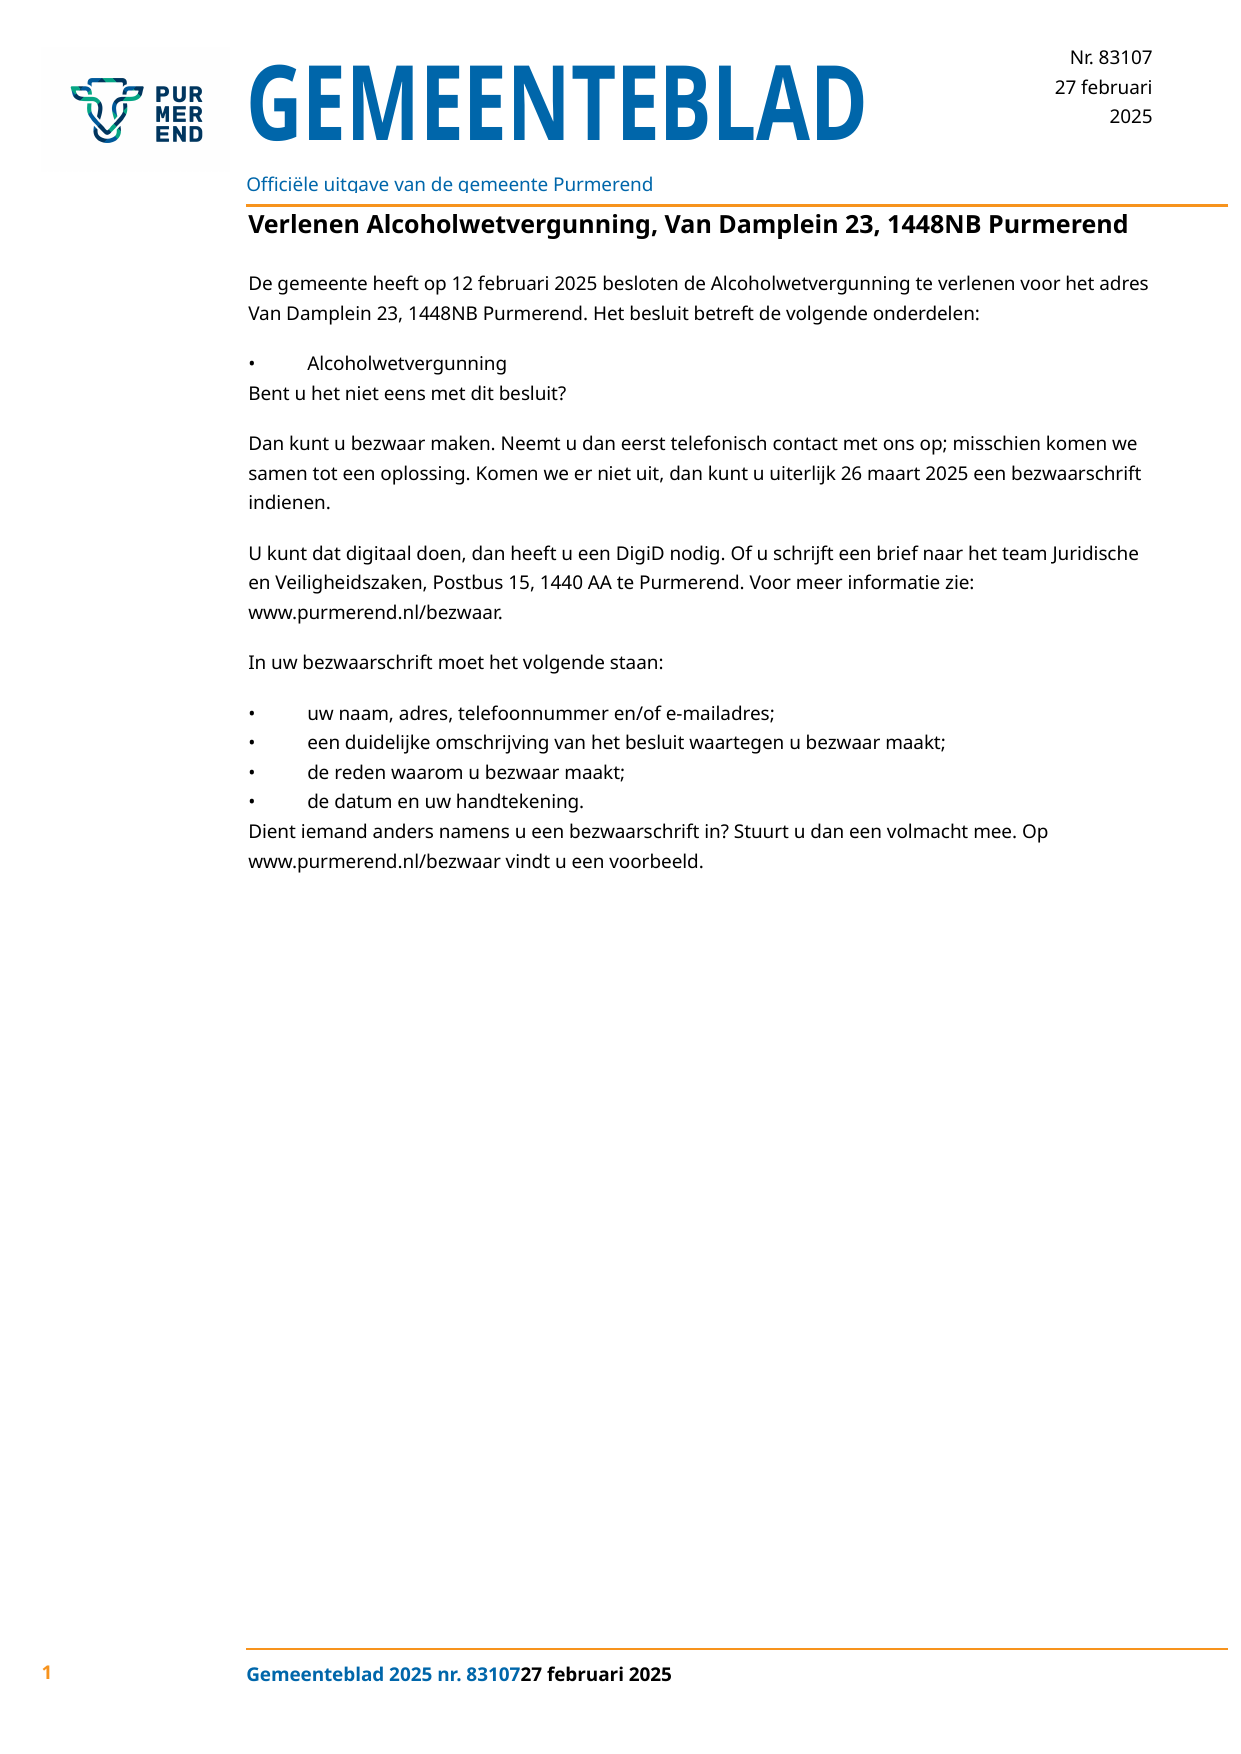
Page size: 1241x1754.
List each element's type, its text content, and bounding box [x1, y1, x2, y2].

text De gemeente heeft op 12 februari 2025 besloten de Alcoholwetvergunning te verlenen voor het adres Van Damplein 23, 1448NB Purmerend. Het besluit betreft de volgende onderdelen: [248, 270, 1152, 326]
picture [41, 47, 231, 172]
list uw naam, adres, telefoonnummer en/of e-mailadres; [248, 700, 1152, 726]
text Verlenen Alcoholwetvergunning, Van Damplein 23, 1448NB Purmerend [248, 207, 1152, 241]
text Bent u het niet eens met dit besluit? [248, 380, 1152, 406]
text In uw bezwaarschrift moet het volgende staan: [248, 649, 1152, 675]
list de reden waarom u bezwaar maakt; [248, 759, 1152, 785]
text Dient iemand anders namens u een bezwaarschrift in? Stuurt u dan een volmacht mee. Op www.purmerend.nl/bezwaar vindt u een voorbeeld. [248, 818, 1152, 873]
list een duidelijke omschrijving van het besluit waartegen u bezwaar maakt; [248, 729, 1152, 755]
text U kunt dat digitaal doen, dan heeft u een DigiD nodig. Of u schrijft een brief naar het team Juridische en Veiligheidszaken, Postbus 15, 1440 AA te Purmerend. Voor meer informatie zie: www.purmerend.nl/bezwaar. [248, 540, 1152, 625]
text Dan kunt u bezwaar maken. Neemt u dan eerst telefonisch contact met ons op; misschien komen we samen tot een oplossing. Komen we er niet uit, dan kunt u uiterlijk 26 maart 2025 een bezwaarschrift indienen. [248, 430, 1152, 515]
list Alcoholwetvergunning [248, 350, 1152, 376]
list de datum en uw handtekening. [248, 789, 1152, 814]
